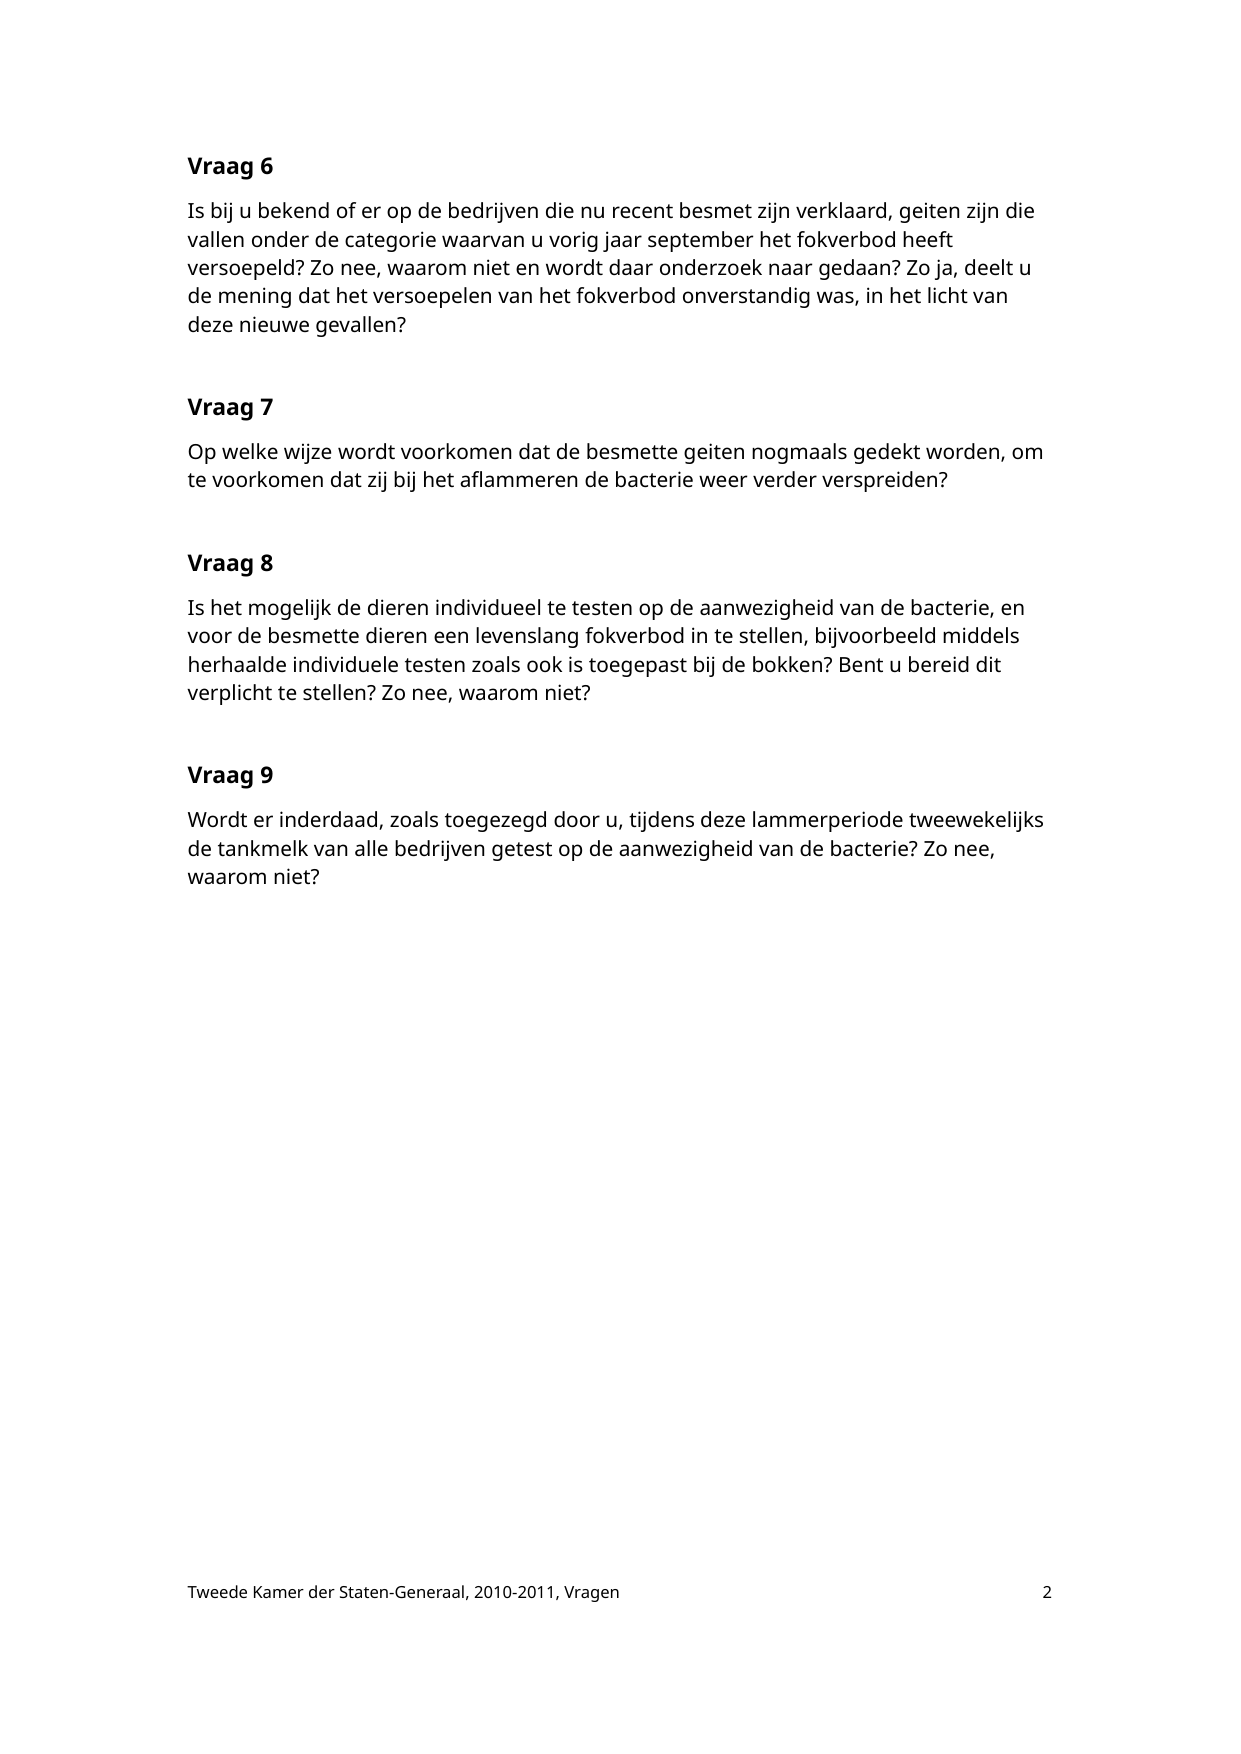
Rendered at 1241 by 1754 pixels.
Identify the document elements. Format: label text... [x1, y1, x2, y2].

subtitle Vraag 7 [187, 391, 1053, 422]
subtitle Vraag 6 [187, 150, 1053, 181]
text Is bij u bekend of er op de bedrijven die nu recent besmet zijn verklaard, geiten zijn die vallen onder de categorie waarvan u vorig jaar september het fokverbod heeft versoepeld? Zo nee, waarom niet en wordt daar onderzoek naar gedaan? Zo ja, deelt u de mening dat het versoepelen van het fokverbod onverstandig was, in het licht van deze nieuwe gevallen? [187, 196, 1053, 338]
subtitle Vraag 8 [187, 547, 1053, 578]
text Op welke wijze wordt voorkomen dat de besmette geiten nogmaals gedekt worden, om te voorkomen dat zij bij het aflammeren de bacterie weer verder verspreiden? [187, 437, 1053, 494]
text Wordt er inderdaad, zoals toegezegd door u, tijdens deze lammerperiode tweewekelijks de tankmelk van alle bedrijven getest op de aanwezigheid van de bacterie? Zo nee, waarom niet? [187, 805, 1053, 891]
subtitle Vraag 9 [187, 759, 1053, 790]
text Is het mogelijk de dieren individueel te testen op de aanwezigheid van de bacterie, en voor de besmette dieren een levenslang fokverbod in te stellen, bijvoorbeeld middels herhaalde individuele testen zoals ook is toegepast bij de bokken? Bent u bereid dit verplicht te stellen? Zo nee, waarom niet? [187, 593, 1053, 707]
